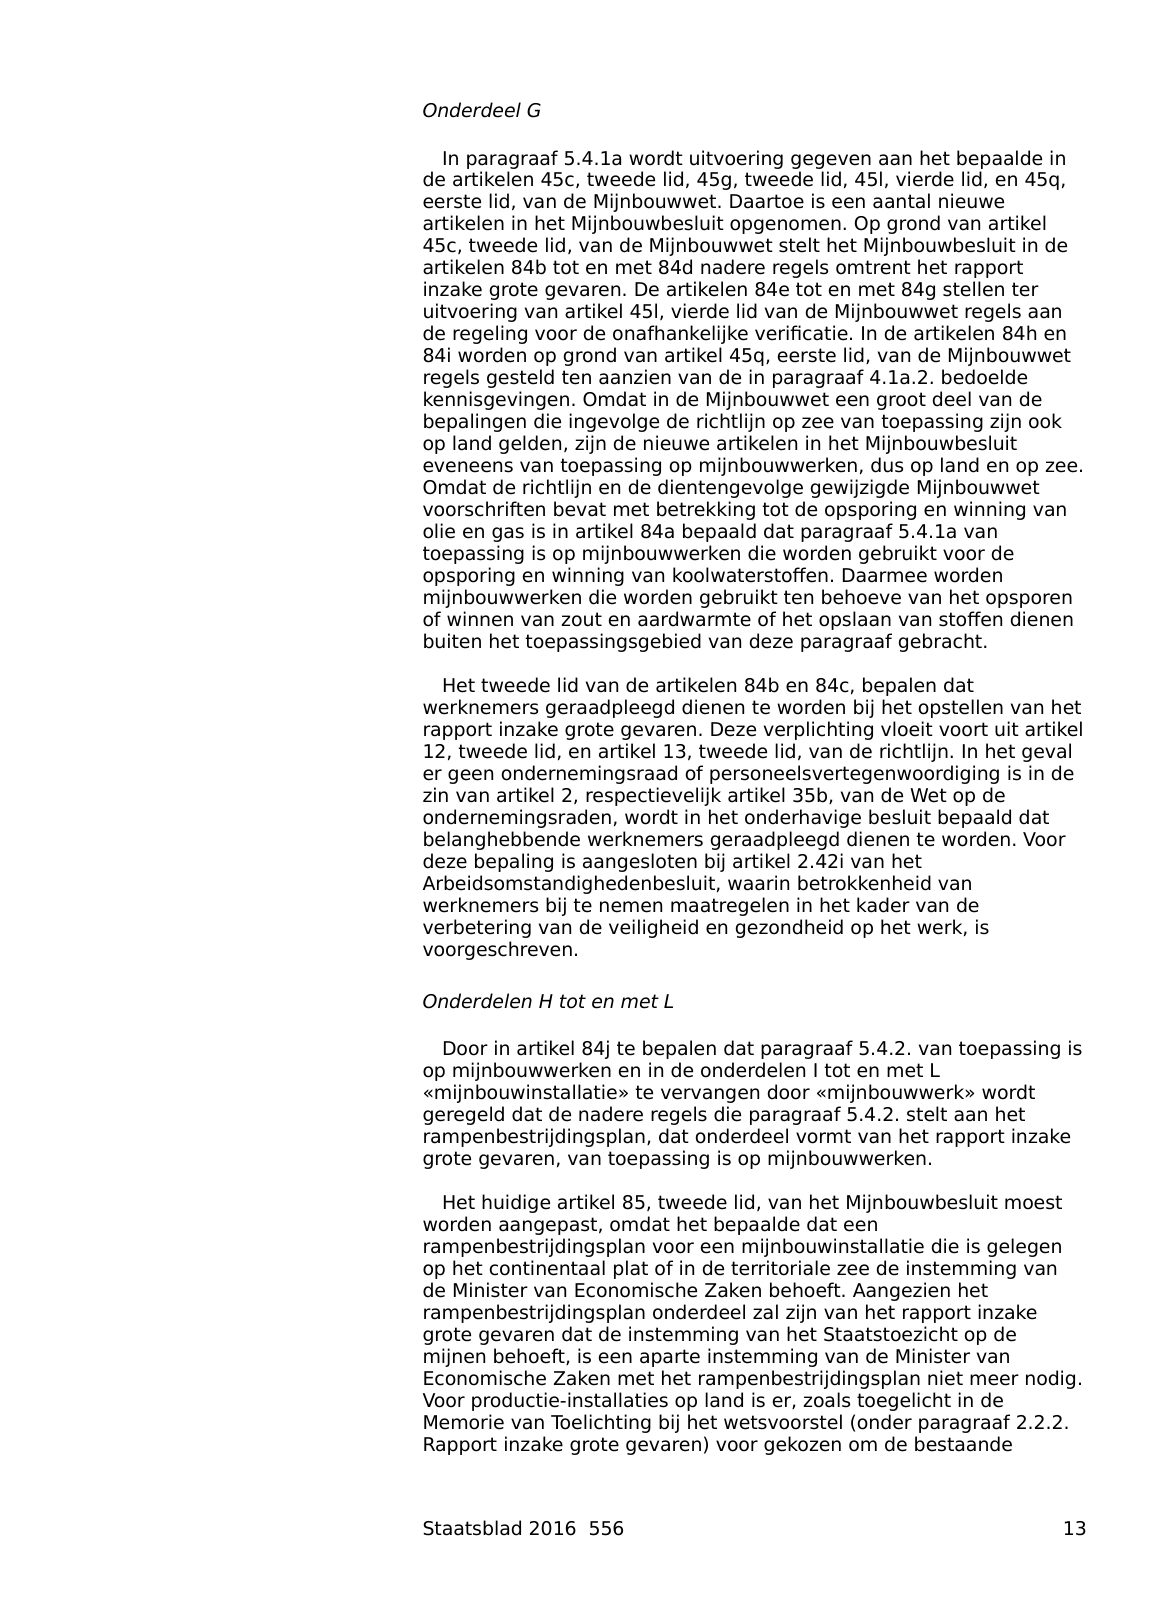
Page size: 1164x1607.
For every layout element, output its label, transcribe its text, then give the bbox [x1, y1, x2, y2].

subtitle Onderdeel G [422, 100, 1087, 122]
subtitle Onderdelen H tot en met L [422, 991, 1087, 1013]
text In paragraaf 5.4.1a wordt uitvoering gegeven aan het bepaalde in de artikelen 45c, tweede lid, 45g, tweede lid, 45l, vierde lid, en 45q, eerste lid, van de Mijnbouwwet. Daartoe is een aantal nieuwe artikelen in het Mijnbouwbesluit opgenomen. Op grond van artikel 45c, tweede lid, van de Mijnbouwwet stelt het Mijnbouwbesluit in de artikelen 84b tot en met 84d nadere regels omtrent het rapport inzake grote gevaren. De artikelen 84e tot en met 84g stellen ter uitvoering van artikel 45l, vierde lid van de Mijnbouwwet regels aan de regeling voor de onafhankelijke verificatie. In de artikelen 84h en 84i worden op grond van artikel 45q, eerste lid, van de Mijnbouwwet regels gesteld ten aanzien van de in paragraaf 4.1a.2. bedoelde kennisgevingen. Omdat in de Mijnbouwwet een groot deel van de bepalingen die ingevolge de richtlijn op zee van toepassing zijn ook op land gelden, zijn de nieuwe artikelen in het Mijnbouwbesluit eveneens van toepassing op mijnbouwwerken, dus op land en op zee. Omdat de richtlijn en de dientengevolge gewijzigde Mijnbouwwet voorschriften bevat met betrekking tot de opsporing en winning van olie en gas is in artikel 84a bepaald dat paragraaf 5.4.1a van toepassing is op mijnbouwwerken die worden gebruikt voor de opsporing en winning van koolwaterstoffen. Daarmee worden mijnbouwwerken die worden gebruikt ten behoeve van het opsporen of winnen van zout en aardwarmte of het opslaan van stoffen dienen buiten het toepassingsgebied van deze paragraaf gebracht. [422, 147, 1087, 653]
text Door in artikel 84j te bepalen dat paragraaf 5.4.2. van toepassing is op mijnbouwwerken en in de onderdelen I tot en met L «mijnbouwinstallatie» te vervangen door «mijnbouwwerk» wordt geregeld dat de nadere regels die paragraaf 5.4.2. stelt aan het rampenbestrijdingsplan, dat onderdeel vormt van het rapport inzake grote gevaren, van toepassing is op mijnbouwwerken. [422, 1038, 1087, 1170]
text Het huidige artikel 85, tweede lid, van het Mijnbouwbesluit moest worden aangepast, omdat het bepaalde dat een rampenbestrijdingsplan voor een mijnbouwinstallatie die is gelegen op het continentaal plat of in de territoriale zee de instemming van de Minister van Economische Zaken behoeft. Aangezien het rampenbestrijdingsplan onderdeel zal zijn van het rapport inzake grote gevaren dat de instemming van het Staatstoezicht op de mijnen behoeft, is een aparte instemming van de Minister van Economische Zaken met het rampenbestrijdingsplan niet meer nodig. Voor productie-installaties op land is er, zoals toegelicht in de Memorie van Toelichting bij het wetsvoorstel (onder paragraaf 2.2.2. Rapport inzake grote gevaren) voor gekozen om de bestaande [422, 1192, 1087, 1456]
text Het tweede lid van de artikelen 84b en 84c, bepalen dat werknemers geraadpleegd dienen te worden bij het opstellen van het rapport inzake grote gevaren. Deze verplichting vloeit voort uit artikel 12, tweede lid, en artikel 13, tweede lid, van de richtlijn. In het geval er geen ondernemingsraad of personeelsvertegenwoordiging is in de zin van artikel 2, respectievelijk artikel 35b, van de Wet op de ondernemingsraden, wordt in het onderhavige besluit bepaald dat belanghebbende werknemers geraadpleegd dienen te worden. Voor deze bepaling is aangesloten bij artikel 2.42i van het Arbeidsomstandighedenbesluit, waarin betrokkenheid van werknemers bij te nemen maatregelen in het kader van de verbetering van de veiligheid en gezondheid op het werk, is voorgeschreven. [422, 675, 1087, 961]
